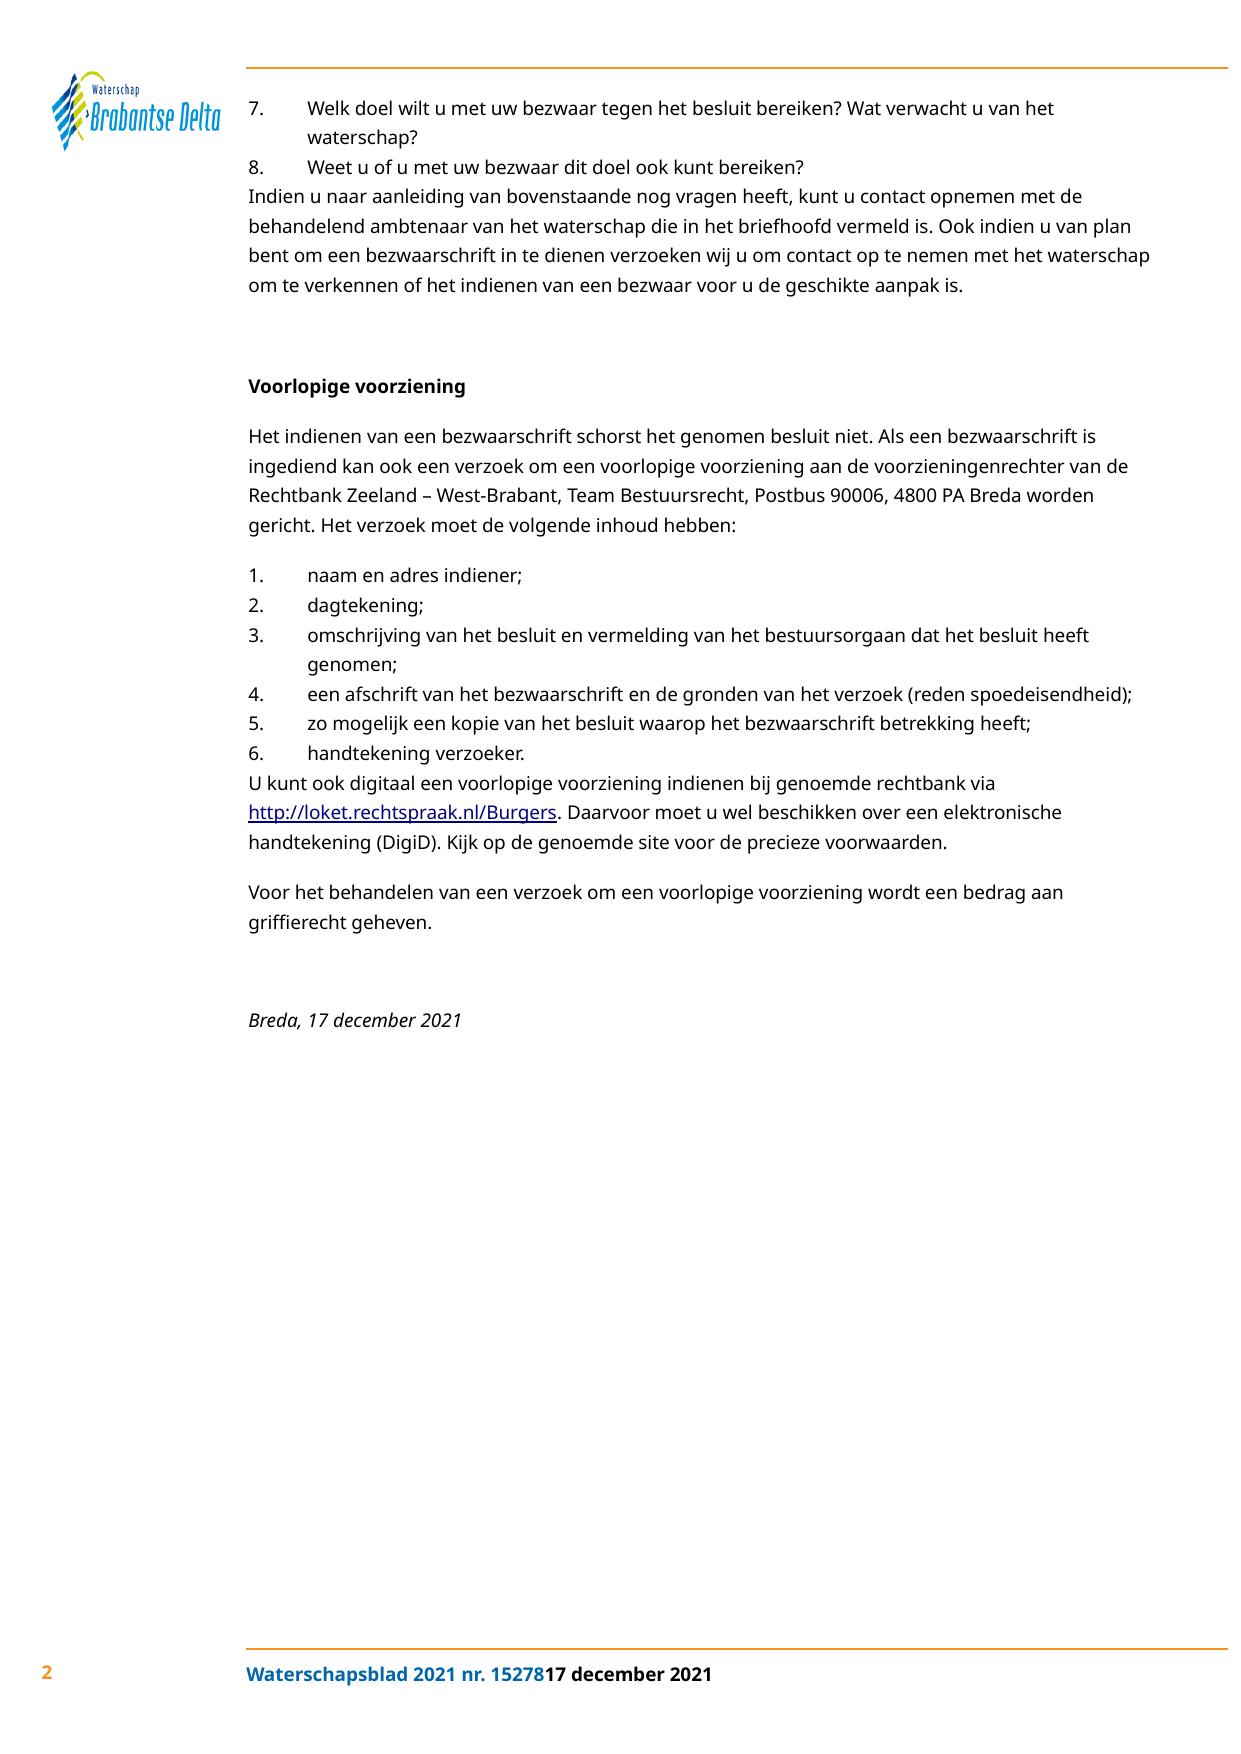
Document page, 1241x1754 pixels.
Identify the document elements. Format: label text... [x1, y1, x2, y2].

text Voorlopige voorziening [248, 373, 1152, 399]
list Weet u of u met uw bezwaar dit doel ook kunt bereiken? [248, 154, 1152, 180]
list dagtekening; [248, 592, 1152, 618]
text Breda, 17 december 2021 [248, 1007, 1152, 1033]
list handtekening verzoeker. [248, 740, 1152, 766]
list naam en adres indiener; [248, 563, 1152, 588]
list omschrijving van het besluit en vermelding van het bestuursorgaan dat het besluit heeft genomen; [248, 622, 1152, 677]
picture [41, 47, 231, 172]
text U kunt ook digitaal een voorlopige voorziening indienen bij genoemde rechtbank via http://loket.rechtspraak.nl/Burgers. Daarvoor moet u wel beschikken over een elektronische handtekening (DigiD). Kijk op de genoemde site voor de precieze voorwaarden. [248, 770, 1152, 855]
text Het indienen van een bezwaarschrift schorst het genomen besluit niet. Als een bezwaarschrift is ingediend kan ook een verzoek om een voorlopige voorziening aan de voorzieningenrechter van de Rechtbank Zeeland – West-Brabant, Team Bestuursrecht, Postbus 90006, 4800 PA Breda worden gericht. Het verzoek moet de volgende inhoud hebben: [248, 423, 1152, 538]
list Welk doel wilt u met uw bezwaar tegen het besluit bereiken? Wat verwacht u van het waterschap? [248, 95, 1152, 150]
list zo mogelijk een kopie van het besluit waarop het bezwaarschrift betrekking heeft; [248, 711, 1152, 736]
list een afschrift van het bezwaarschrift en de gronden van het verzoek (reden spoedeisendheid); [248, 681, 1152, 707]
text Voor het behandelen van een verzoek om een voorlopige voorziening wordt een bedrag aan griffierecht geheven. [248, 879, 1152, 935]
text Indien u naar aanleiding van bovenstaande nog vragen heeft, kunt u contact opnemen met de behandelend ambtenaar van het waterschap die in het briefhoofd vermeld is. Ook indien u van plan bent om een bezwaarschrift in te dienen verzoeken wij u om contact op te nemen met het waterschap om te verkennen of het indienen van een bezwaar voor u de geschikte aanpak is. [248, 183, 1152, 298]
